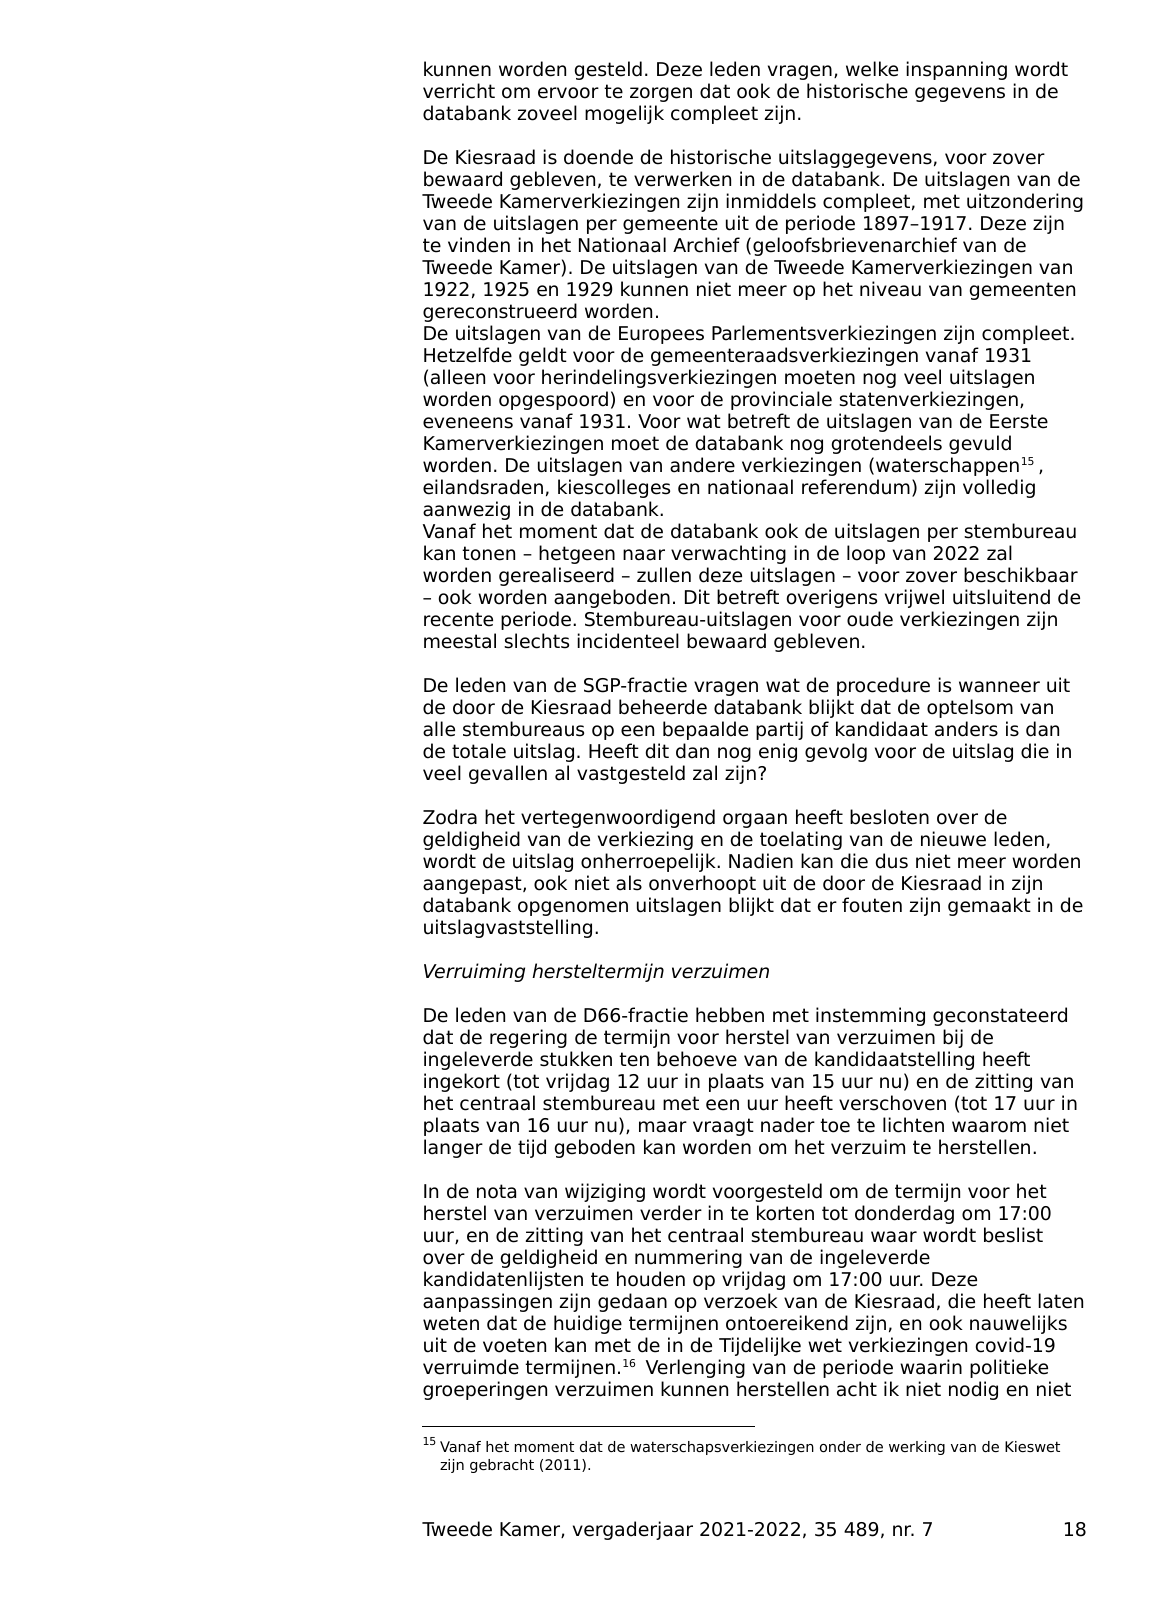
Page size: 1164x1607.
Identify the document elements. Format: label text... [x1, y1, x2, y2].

text Vanaf het moment dat de waterschapsverkiezingen onder de werking van de Kieswet zijn gebracht (2011). [422, 1435, 1087, 1474]
text De uitslagen van de Europees Parlementsverkiezingen zijn compleet. Hetzelfde geldt voor de gemeenteraadsverkiezingen vanaf 1931 (alleen voor herindelingsverkiezingen moeten nog veel uitslagen worden opgespoord) en voor de provinciale statenverkiezingen, eveneens vanaf 1931. Voor wat betreft de uitslagen van de Eerste Kamerverkiezingen moet de databank nog grotendeels gevuld worden. De uitslagen van andere verkiezingen (waterschappen, eilandsraden, kiescolleges en nationaal referendum) zijn volledig aanwezig in de databank. [422, 323, 1087, 521]
text De Kiesraad is doende de historische uitslaggegevens, voor zover bewaard gebleven, te verwerken in de databank. De uitslagen van de Tweede Kamerverkiezingen zijn inmiddels compleet, met uitzondering van de uitslagen per gemeente uit de periode 1897–1917. Deze zijn te vinden in het Nationaal Archief (geloofsbrievenarchief van de Tweede Kamer). De uitslagen van de Tweede Kamerverkiezingen van 1922, 1925 en 1929 kunnen niet meer op het niveau van gemeenten gereconstrueerd worden. [422, 147, 1087, 323]
text Vanaf het moment dat de databank ook de uitslagen per stembureau kan tonen – hetgeen naar verwachting in de loop van 2022 zal worden gerealiseerd – zullen deze uitslagen – voor zover beschikbaar – ook worden aangeboden. Dit betreft overigens vrijwel uitsluitend de recente periode. Stembureau-uitslagen voor oude verkiezingen zijn meestal slechts incidenteel bewaard gebleven. [422, 521, 1087, 653]
text In de nota van wijziging wordt voorgesteld om de termijn voor het herstel van verzuimen verder in te korten tot donderdag om 17:00 uur, en de zitting van het centraal stembureau waar wordt beslist over de geldigheid en nummering van de ingeleverde kandidatenlijsten te houden op vrijdag om 17:00 uur. Deze aanpassingen zijn gedaan op verzoek van de Kiesraad, die heeft laten weten dat de huidige termijnen ontoereikend zijn, en ook nauwelijks uit de voeten kan met de in de Tijdelijke wet verkiezingen covid-19 verruimde termijnen. Verlenging van de periode waarin politieke groeperingen verzuimen kunnen herstellen acht ik niet nodig en niet [422, 1181, 1087, 1401]
text De leden van de D66-fractie hebben met instemming geconstateerd dat de regering de termijn voor herstel van verzuimen bij de ingeleverde stukken ten behoeve van de kandidaatstelling heeft ingekort (tot vrijdag 12 uur in plaats van 15 uur nu) en de zitting van het centraal stembureau met een uur heeft verschoven (tot 17 uur in plaats van 16 uur nu), maar vraagt nader toe te lichten waarom niet langer de tijd geboden kan worden om het verzuim te herstellen. [422, 1005, 1087, 1159]
text kunnen worden gesteld. Deze leden vragen, welke inspanning wordt verricht om ervoor te zorgen dat ook de historische gegevens in de databank zoveel mogelijk compleet zijn. [422, 59, 1087, 125]
subtitle Verruiming hersteltermijn verzuimen [422, 961, 1087, 983]
text Zodra het vertegenwoordigend orgaan heeft besloten over de geldigheid van de verkiezing en de toelating van de nieuwe leden, wordt de uitslag onherroepelijk. Nadien kan die dus niet meer worden aangepast, ook niet als onverhoopt uit de door de Kiesraad in zijn databank opgenomen uitslagen blijkt dat er fouten zijn gemaakt in de uitslagvaststelling. [422, 807, 1087, 939]
text De leden van de SGP-fractie vragen wat de procedure is wanneer uit de door de Kiesraad beheerde databank blijkt dat de optelsom van alle stembureaus op een bepaalde partij of kandidaat anders is dan de totale uitslag. Heeft dit dan nog enig gevolg voor de uitslag die in veel gevallen al vastgesteld zal zijn? [422, 675, 1087, 785]
